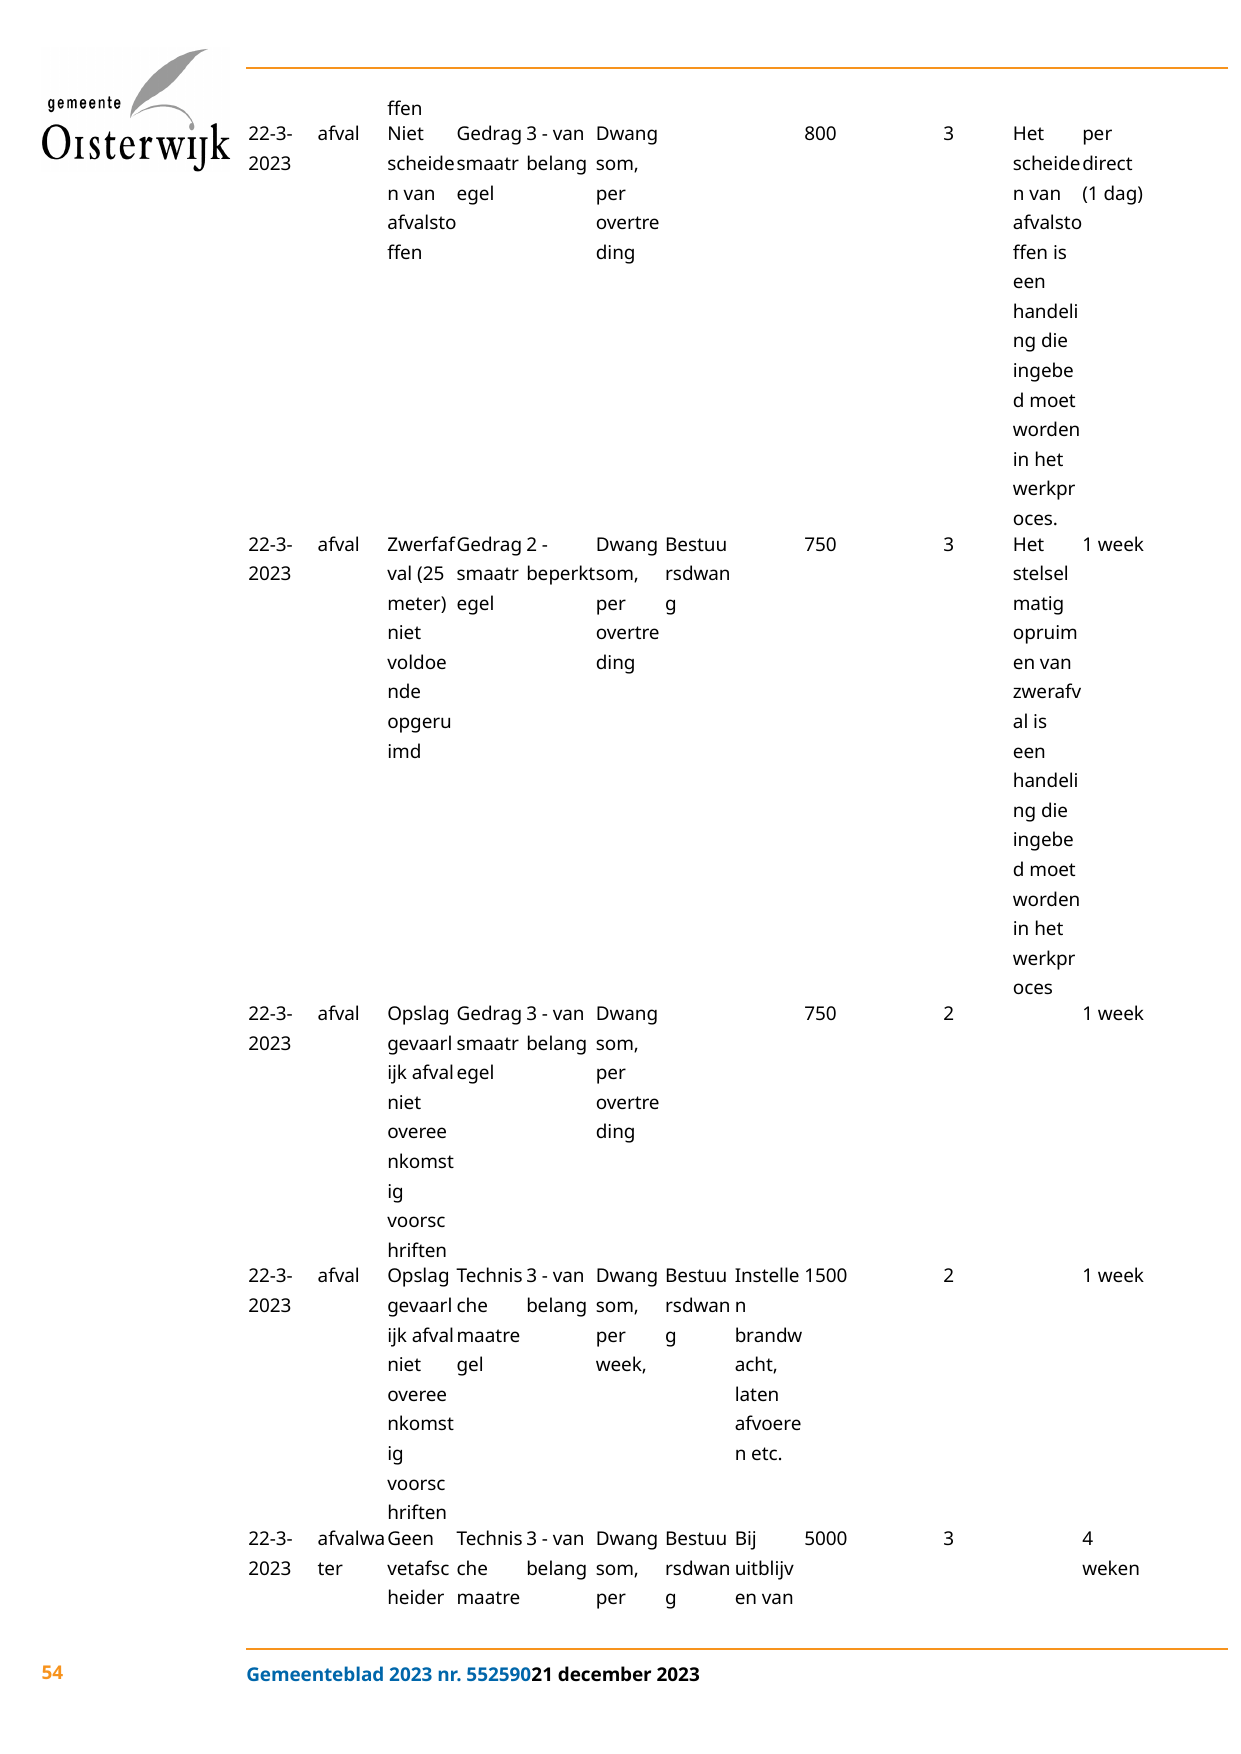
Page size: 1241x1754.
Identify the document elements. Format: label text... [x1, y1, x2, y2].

table_cell 2 - beperkt [526, 531, 596, 1000]
table_cell [804, 95, 873, 121]
table_cell 3 [943, 121, 1013, 531]
table_cell 800 [804, 121, 873, 531]
table_cell Gedragsmaatregel [456, 1000, 526, 1263]
table_cell per direct (1 dag) [1082, 121, 1152, 531]
table_cell Technische maatregel [456, 1263, 526, 1525]
table_cell Bestuursdwang [665, 1263, 734, 1525]
table_cell [874, 531, 943, 1000]
table_cell [318, 95, 387, 121]
table_cell 2 [943, 1263, 1013, 1525]
table_cell 3 - van belang [526, 121, 596, 531]
table_cell 3 [943, 1525, 1013, 1610]
table_cell 22-3-2023 [248, 1000, 317, 1263]
table_cell Dwangsom, per overtreding [596, 121, 665, 531]
table_cell Dwangsom, per overtreding [596, 531, 665, 1000]
table_cell 1 week [1082, 1263, 1152, 1525]
table_cell ffen [387, 95, 456, 121]
table_cell afval [318, 121, 387, 531]
table_cell Niet scheiden van afvalstoffen [387, 121, 456, 531]
table_cell Het stelselmatig opruimen van zwerafval is een handeling die ingebed moet worden in het werkproces [1013, 531, 1082, 1000]
table_cell Gedragsmaatregel [456, 531, 526, 1000]
table_cell [874, 1263, 943, 1525]
table_cell 22-3-2023 [248, 1263, 317, 1525]
table_cell [1082, 95, 1152, 121]
table_cell 2 [943, 1000, 1013, 1263]
table_cell [665, 1000, 734, 1263]
table_cell Het scheiden van afvalstoffen is een handeling die ingebed moet worden in het werkproces. [1013, 121, 1082, 531]
table_cell 22-3-2023 [248, 531, 317, 1000]
table_cell Bestuursdwang [665, 531, 734, 1000]
table_cell afval [318, 1263, 387, 1525]
table_cell 1 week [1082, 1000, 1152, 1263]
table_cell 5000 [804, 1525, 873, 1610]
table_cell [1013, 95, 1082, 121]
table_cell Bestuursdwang [665, 1525, 734, 1610]
table_cell afval [318, 531, 387, 1000]
table_cell 750 [804, 531, 873, 1000]
table_cell 3 - van belang [526, 1000, 596, 1263]
table_cell [735, 531, 804, 1000]
table_cell 1500 [804, 1263, 873, 1525]
table_cell [665, 95, 734, 121]
table_cell [735, 95, 804, 121]
table_cell [735, 121, 804, 531]
table_cell Bij uitblijven van [735, 1525, 804, 1610]
table_cell afval [318, 1000, 387, 1263]
table_cell 3 - van belang [526, 1525, 596, 1610]
table_cell Opslag gevaarlijk afval niet overeenkomstig voorschriften [387, 1263, 456, 1525]
table_cell 22-3-2023 [248, 1525, 317, 1610]
table_cell Dwangsom, per overtreding [596, 1000, 665, 1263]
table_cell [248, 95, 317, 121]
table_cell [1013, 1000, 1082, 1263]
picture [41, 47, 231, 172]
table_cell afvalwater [318, 1525, 387, 1610]
table_cell [735, 1000, 804, 1263]
table_cell 3 - van belang [526, 1263, 596, 1525]
table_cell [665, 121, 734, 531]
table_cell 3 [943, 531, 1013, 1000]
table_cell [874, 95, 943, 121]
table_cell Dwangsom, per [596, 1525, 665, 1610]
table_cell [526, 95, 596, 121]
table_cell Opslag gevaarlijk afval niet overeenkomstig voorschriften [387, 1000, 456, 1263]
table_cell [456, 95, 526, 121]
table_cell 22-3-2023 [248, 121, 317, 531]
table_cell [1013, 1263, 1082, 1525]
table_cell [943, 95, 1013, 121]
table_cell Zwerfafval (25 meter) niet voldoende opgeruimd [387, 531, 456, 1000]
table_cell 1 week [1082, 531, 1152, 1000]
table_cell Geen vetafscheider [387, 1525, 456, 1610]
table_cell 750 [804, 1000, 873, 1263]
table_cell [1013, 1525, 1082, 1610]
table_cell [874, 1525, 943, 1610]
table_cell [596, 95, 665, 121]
table_cell Dwangsom, per week, [596, 1263, 665, 1525]
table_cell [874, 1000, 943, 1263]
table_cell Instellen brandwacht, laten afvoeren etc. [735, 1263, 804, 1525]
table_cell Gedragsmaatregel [456, 121, 526, 531]
table_cell [874, 121, 943, 531]
table_cell 4 weken [1082, 1525, 1152, 1610]
table_cell Technische maatre [456, 1525, 526, 1610]
